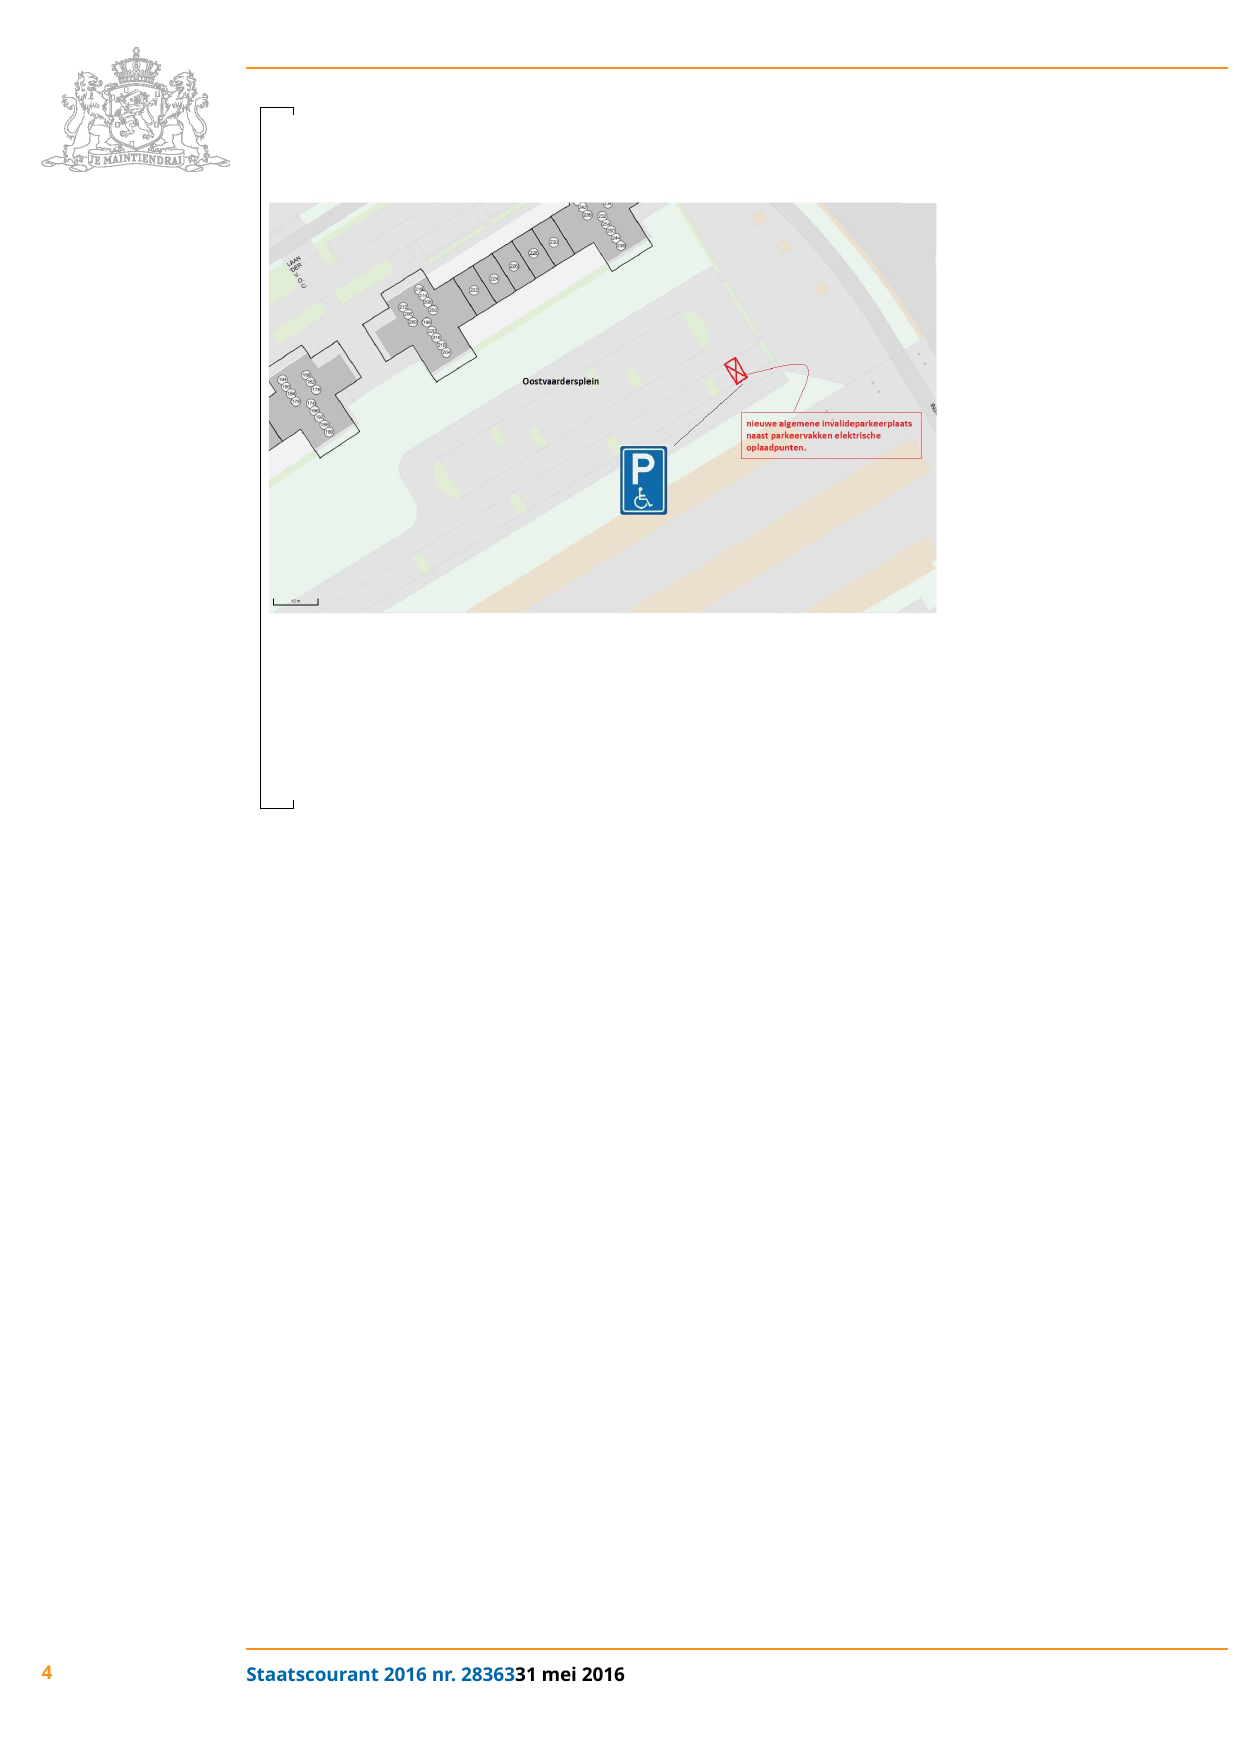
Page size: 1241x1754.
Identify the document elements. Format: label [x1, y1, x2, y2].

picture [268, 115, 1173, 800]
picture [41, 47, 231, 172]
